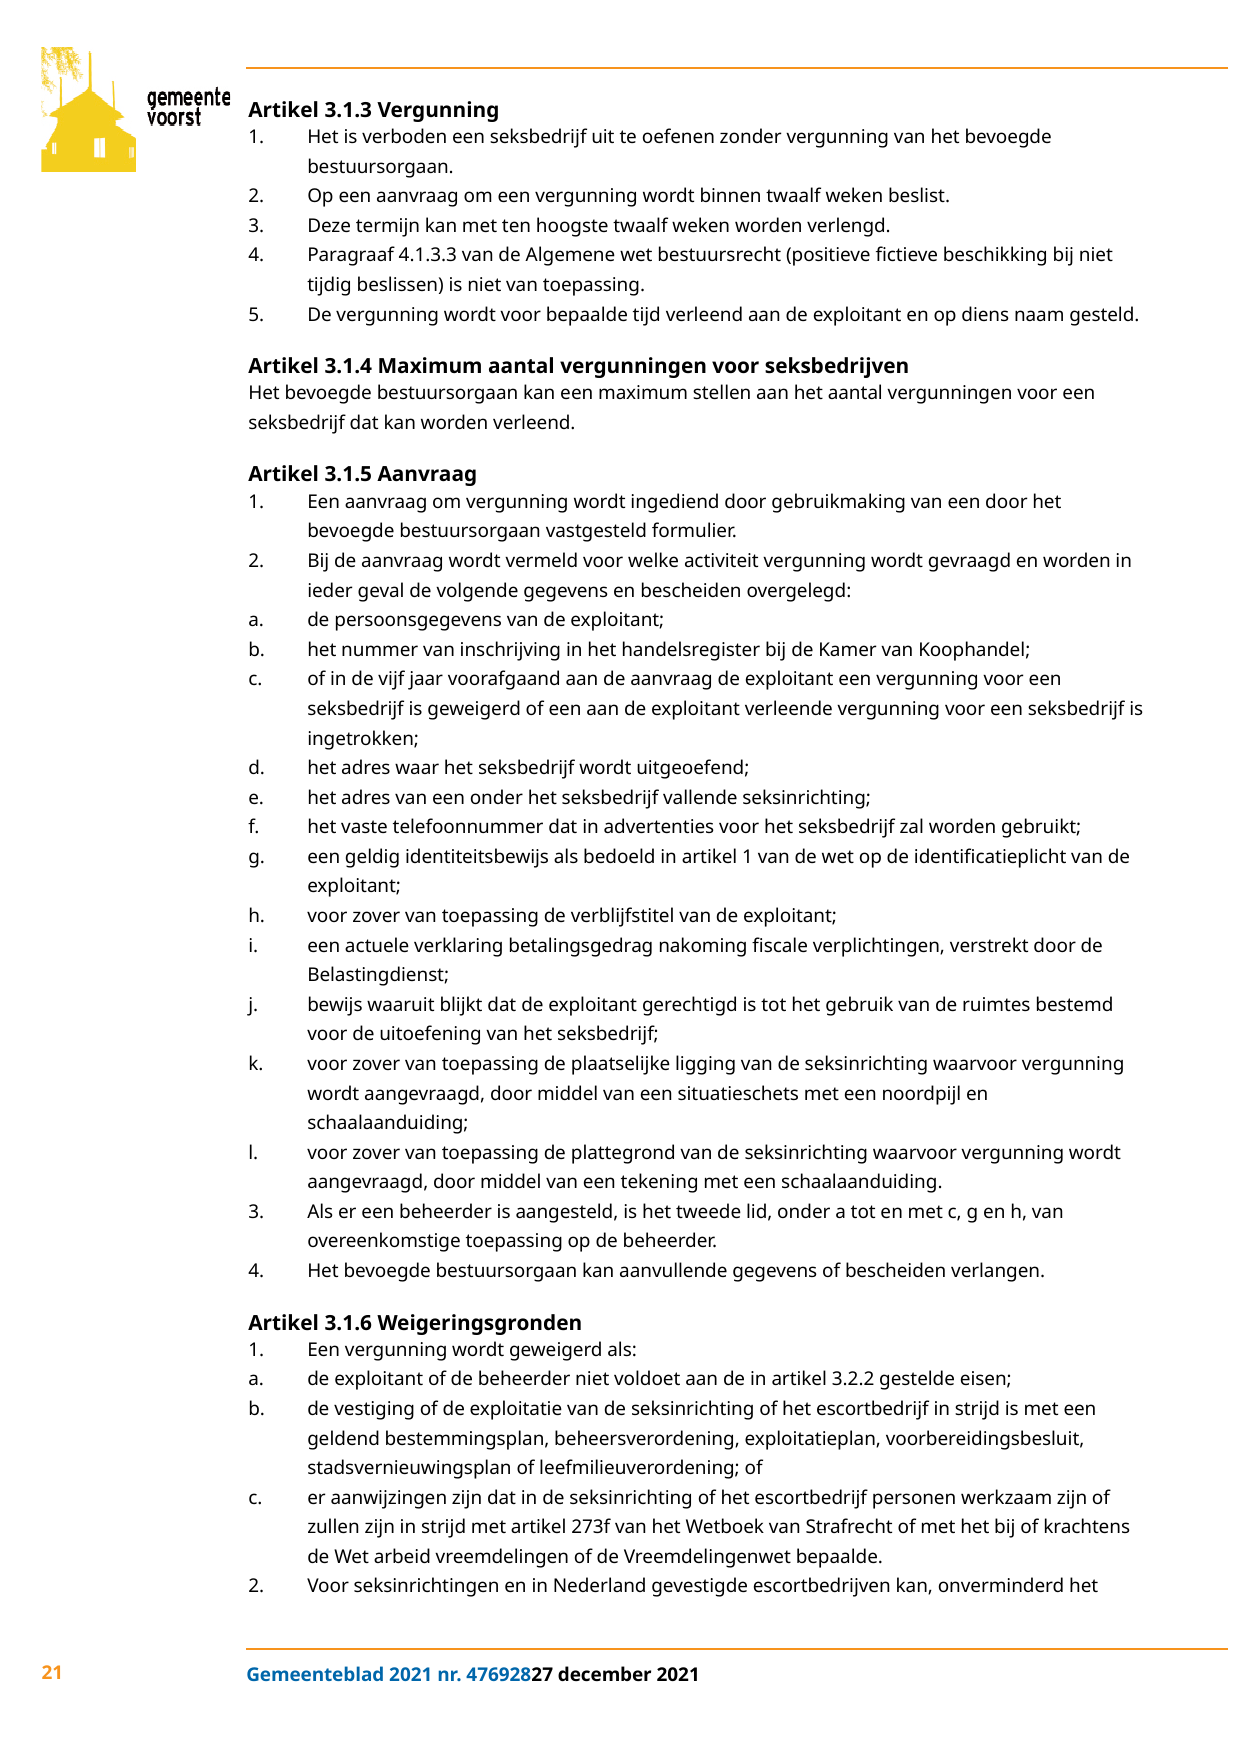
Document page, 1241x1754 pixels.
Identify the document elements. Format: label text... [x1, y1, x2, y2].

list Bij de aanvraag wordt vermeld voor welke activiteit vergunning wordt gevraagd en worden in ieder geval de volgende gegevens en bescheiden overgelegd: [248, 547, 1152, 602]
list het adres waar het seksbedrijf wordt uitgeoefend; [248, 754, 1152, 780]
list of in de vijf jaar voorafgaand aan de aanvraag de exploitant een vergunning voor een seksbedrijf is geweigerd of een aan de exploitant verleende vergunning voor een seksbedrijf is ingetrokken; [248, 666, 1152, 750]
list bewijs waaruit blijkt dat de exploitant gerechtigd is tot het gebruik van de ruimtes bestemd voor de uitoefening van het seksbedrijf; [248, 991, 1152, 1046]
text Artikel 3.1.5 Aanvraag [248, 459, 1152, 488]
list Het is verboden een seksbedrijf uit te oefenen zonder vergunning van het bevoegde bestuursorgaan. [248, 123, 1152, 178]
list het vaste telefoonnummer dat in advertenties voor het seksbedrijf zal worden gebruikt; [248, 813, 1152, 839]
list Op een aanvraag om een vergunning wordt binnen twaalf weken beslist. [248, 182, 1152, 208]
list Het bevoegde bestuursorgaan kan aanvullende gegevens of bescheiden verlangen. [248, 1257, 1152, 1283]
text Artikel 3.1.4 Maximum aantal vergunningen voor seksbedrijven [248, 351, 1152, 379]
list de vestiging of de exploitatie van de seksinrichting of het escortbedrijf in strijd is met een geldend bestemmingsplan, beheersverordening, exploitatieplan, voorbereidingsbesluit, stadsvernieuwingsplan of leefmilieuverordening; of [248, 1395, 1152, 1480]
text Artikel 3.1.6 Weigeringsgronden [248, 1308, 1152, 1336]
list het adres van een onder het seksbedrijf vallende seksinrichting; [248, 784, 1152, 809]
list voor zover van toepassing de plaatselijke ligging van de seksinrichting waarvoor vergunning wordt aangevraagd, door middel van een situatieschets met een noordpijl en schaalaanduiding; [248, 1050, 1152, 1135]
text Het bevoegde bestuursorgaan kan een maximum stellen aan het aantal vergunningen voor een seksbedrijf dat kan worden verleend. [248, 379, 1152, 435]
picture [41, 47, 231, 172]
list een actuele verklaring betalingsgedrag nakoming fiscale verplichtingen, verstrekt door de Belastingdienst; [248, 932, 1152, 987]
list Voor seksinrichtingen en in Nederland gevestigde escortbedrijven kan, onverminderd het [248, 1573, 1152, 1598]
list het nummer van inschrijving in het handelsregister bij de Kamer van Koophandel; [248, 636, 1152, 662]
list de exploitant of de beheerder niet voldoet aan de in artikel 3.2.2 gestelde eisen; [248, 1366, 1152, 1391]
list Als er een beheerder is aangesteld, is het tweede lid, onder a tot en met c, g en h, van overeenkomstige toepassing op de beheerder. [248, 1198, 1152, 1253]
list een geldig identiteitsbewijs als bedoeld in artikel 1 van de wet op de identificatieplicht van de exploitant; [248, 843, 1152, 898]
list Paragraaf 4.1.3.3 van de Algemene wet bestuursrecht (positieve fictieve beschikking bij niet tijdig beslissen) is niet van toepassing. [248, 242, 1152, 297]
list voor zover van toepassing de plattegrond van de seksinrichting waarvoor vergunning wordt aangevraagd, door middel van een tekening met een schaalaanduiding. [248, 1139, 1152, 1194]
list Deze termijn kan met ten hoogste twaalf weken worden verlengd. [248, 212, 1152, 238]
list er aanwijzingen zijn dat in de seksinrichting of het escortbedrijf personen werkzaam zijn of zullen zijn in strijd met artikel 273f van het Wetboek van Strafrecht of met het bij of krachtens de Wet arbeid vreemdelingen of de Vreemdelingenwet bepaalde. [248, 1484, 1152, 1569]
list Een vergunning wordt geweigerd als: [248, 1336, 1152, 1362]
text Artikel 3.1.3 Vergunning [248, 95, 1152, 123]
list voor zover van toepassing de verblijfstitel van de exploitant; [248, 902, 1152, 928]
list Een aanvraag om vergunning wordt ingediend door gebruikmaking van een door het bevoegde bestuursorgaan vastgesteld formulier. [248, 488, 1152, 543]
list De vergunning wordt voor bepaalde tijd verleend aan de exploitant en op diens naam gesteld. [248, 301, 1152, 326]
list de persoonsgegevens van de exploitant; [248, 606, 1152, 632]
